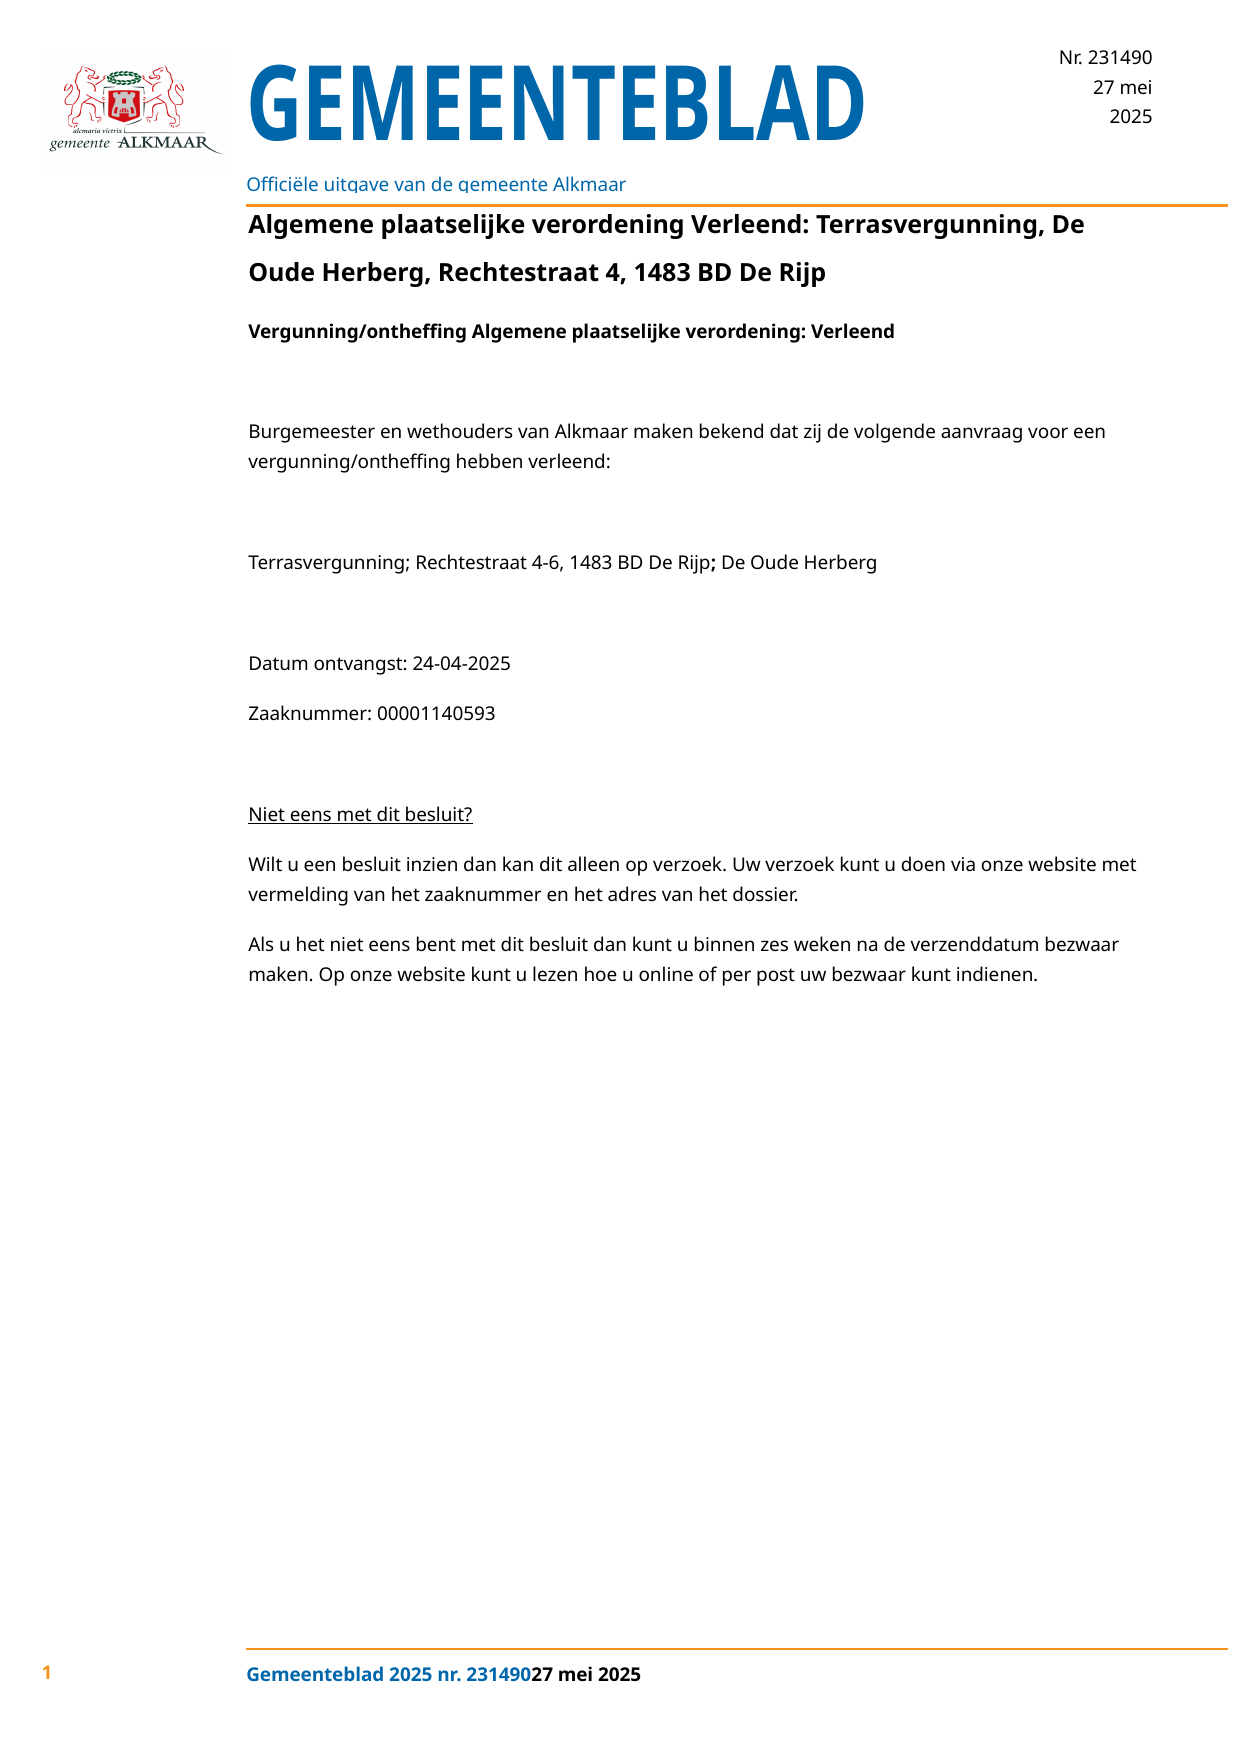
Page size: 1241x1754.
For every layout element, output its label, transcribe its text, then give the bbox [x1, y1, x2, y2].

text Als u het niet eens bent met dit besluit dan kunt u binnen zes weken na de verzenddatum bezwaar maken. Op onze website kunt u lezen hoe u online of per post uw bezwaar kunt indienen. [248, 932, 1152, 987]
text Wilt u een besluit inzien dan kan dit alleen op verzoek. Uw verzoek kunt u doen via onze website met vermelding van het zaaknummer en het adres van het dossier. [248, 852, 1152, 907]
text Burgemeester en wethouders van Alkmaar maken bekend dat zij de volgende aanvraag voor een vergunning/ontheffing hebben verleend: [248, 419, 1152, 474]
text Terrasvergunning; Rechtestraat 4-6, 1483 BD De Rijp; De Oude Herberg [248, 549, 1152, 575]
text Vergunning/ontheffing Algemene plaatselijke verordening: Verleend [248, 318, 1152, 344]
text Algemene plaatselijke verordening Verleend: Terrasvergunning, De Oude Herberg, Rechtestraat 4, 1483 BD De Rijp [248, 207, 1152, 288]
picture [41, 47, 231, 172]
text Zaaknummer: 00001140593 [248, 700, 1152, 726]
text Niet eens met dit besluit? [248, 801, 1152, 827]
text Datum ontvangst: 24-04-2025 [248, 650, 1152, 676]
